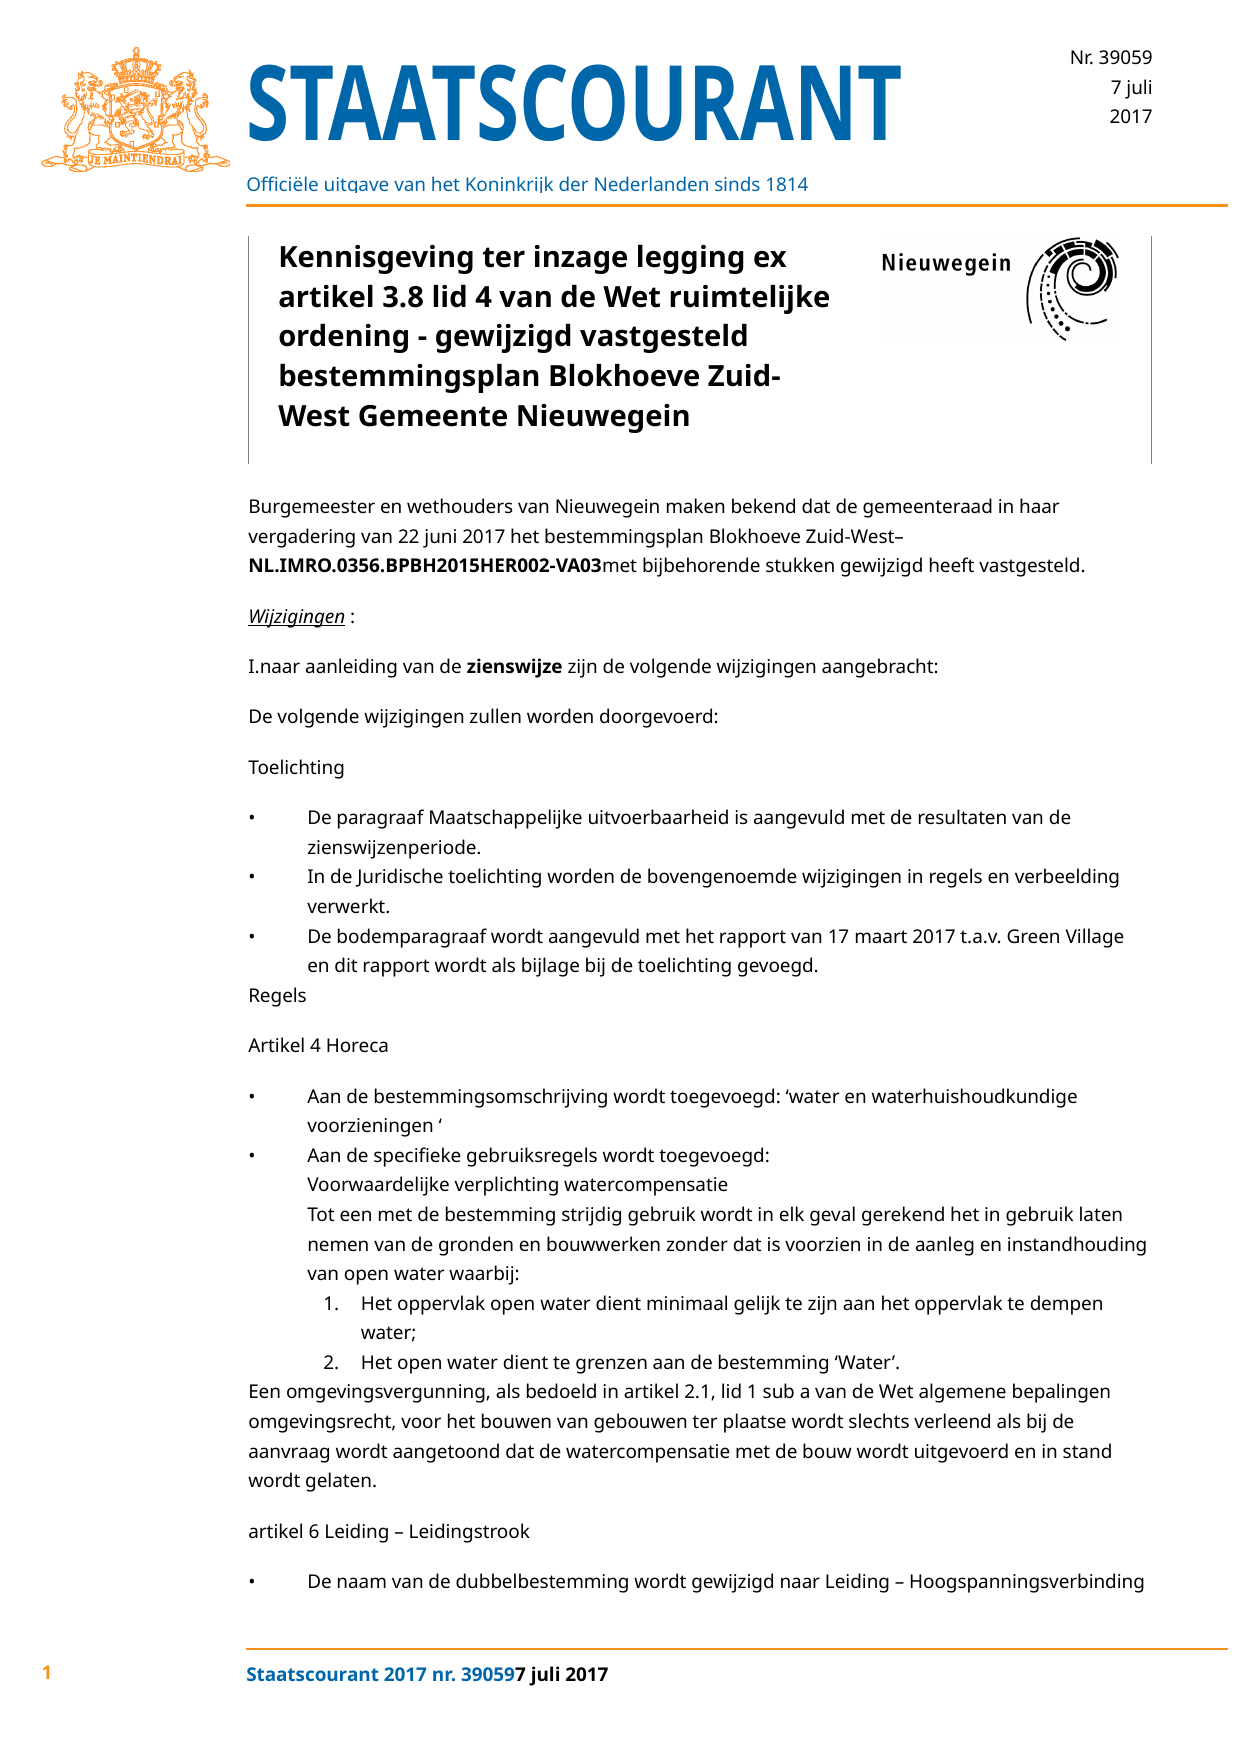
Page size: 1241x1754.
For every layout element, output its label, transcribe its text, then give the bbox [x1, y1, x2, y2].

text Toelichting [248, 754, 1152, 780]
table_header [850, 236, 1151, 464]
table_header Kennisgeving ter inzage legging ex artikel 3.8 lid 4 van de Wet ruimtelijke ordening - gewijzigd vastgesteld bestemmingsplan Blokhoeve Zuid-West Gemeente Nieuwegein [249, 236, 850, 464]
list Aan de specifieke gebruiksregels wordt toegevoegd: [248, 1142, 1152, 1168]
list Het open water dient te grenzen aan de bestemming ‘Water’. [323, 1349, 1152, 1375]
picture [41, 47, 231, 172]
list Tot een met de bestemming strijdig gebruik wordt in elk geval gerekend het in gebruik laten nemen van de gronden en bouwwerken zonder dat is voorzien in de aanleg en instandhouding van open water waarbij: [248, 1201, 1152, 1286]
picture [882, 236, 1119, 342]
list De bodemparagraaf wordt aangevuld met het rapport van 17 maart 2017 t.a.v. Green Village en dit rapport wordt als bijlage bij de toelichting gevoegd. [248, 923, 1152, 978]
list Het oppervlak open water dient minimaal gelijk te zijn aan het oppervlak te dempen water; [323, 1290, 1152, 1345]
text artikel 6 Leiding – Leidingstrook [248, 1518, 1152, 1544]
list In de Juridische toelichting worden de bovengenoemde wijzigingen in regels en verbeelding verwerkt. [248, 864, 1152, 919]
text Een omgevingsvergunning, als bedoeld in artikel 2.1, lid 1 sub a van de Wet algemene bepalingen omgevingsrecht, voor het bouwen van gebouwen ter plaatse wordt slechts verleend als bij de aanvraag wordt aangetoond dat de watercompensatie met de bouw wordt uitgevoerd en in stand wordt gelaten. [248, 1379, 1152, 1493]
text Wijzigingen : [248, 603, 1152, 629]
text I.naar aanleiding van de zienswijze zijn de volgende wijzigingen aangebracht: [248, 653, 1152, 679]
text Burgemeester en wethouders van Nieuwegein maken bekend dat de gemeenteraad in haar vergadering van 22 juni 2017 het bestemmingsplan Blokhoeve Zuid-West–NL.IMRO.0356.BPBH2015HER002-VA03met bijbehorende stukken gewijzigd heeft vastgesteld. [248, 493, 1152, 578]
text Regels [248, 982, 1152, 1008]
text Artikel 4 Horeca [248, 1032, 1152, 1058]
text De volgende wijzigingen zullen worden doorgevoerd: [248, 704, 1152, 729]
list Voorwaardelijke verplichting watercompensatie [248, 1172, 1152, 1197]
list Aan de bestemmingsomschrijving wordt toegevoegd: ‘water en waterhuishoudkundige voorzieningen ‘ [248, 1083, 1152, 1138]
list De naam van de dubbelbestemming wordt gewijzigd naar Leiding – Hoogspanningsverbinding [248, 1568, 1152, 1594]
list De paragraaf Maatschappelijke uitvoerbaarheid is aangevuld met de resultaten van de zienswijzenperiode. [248, 804, 1152, 860]
